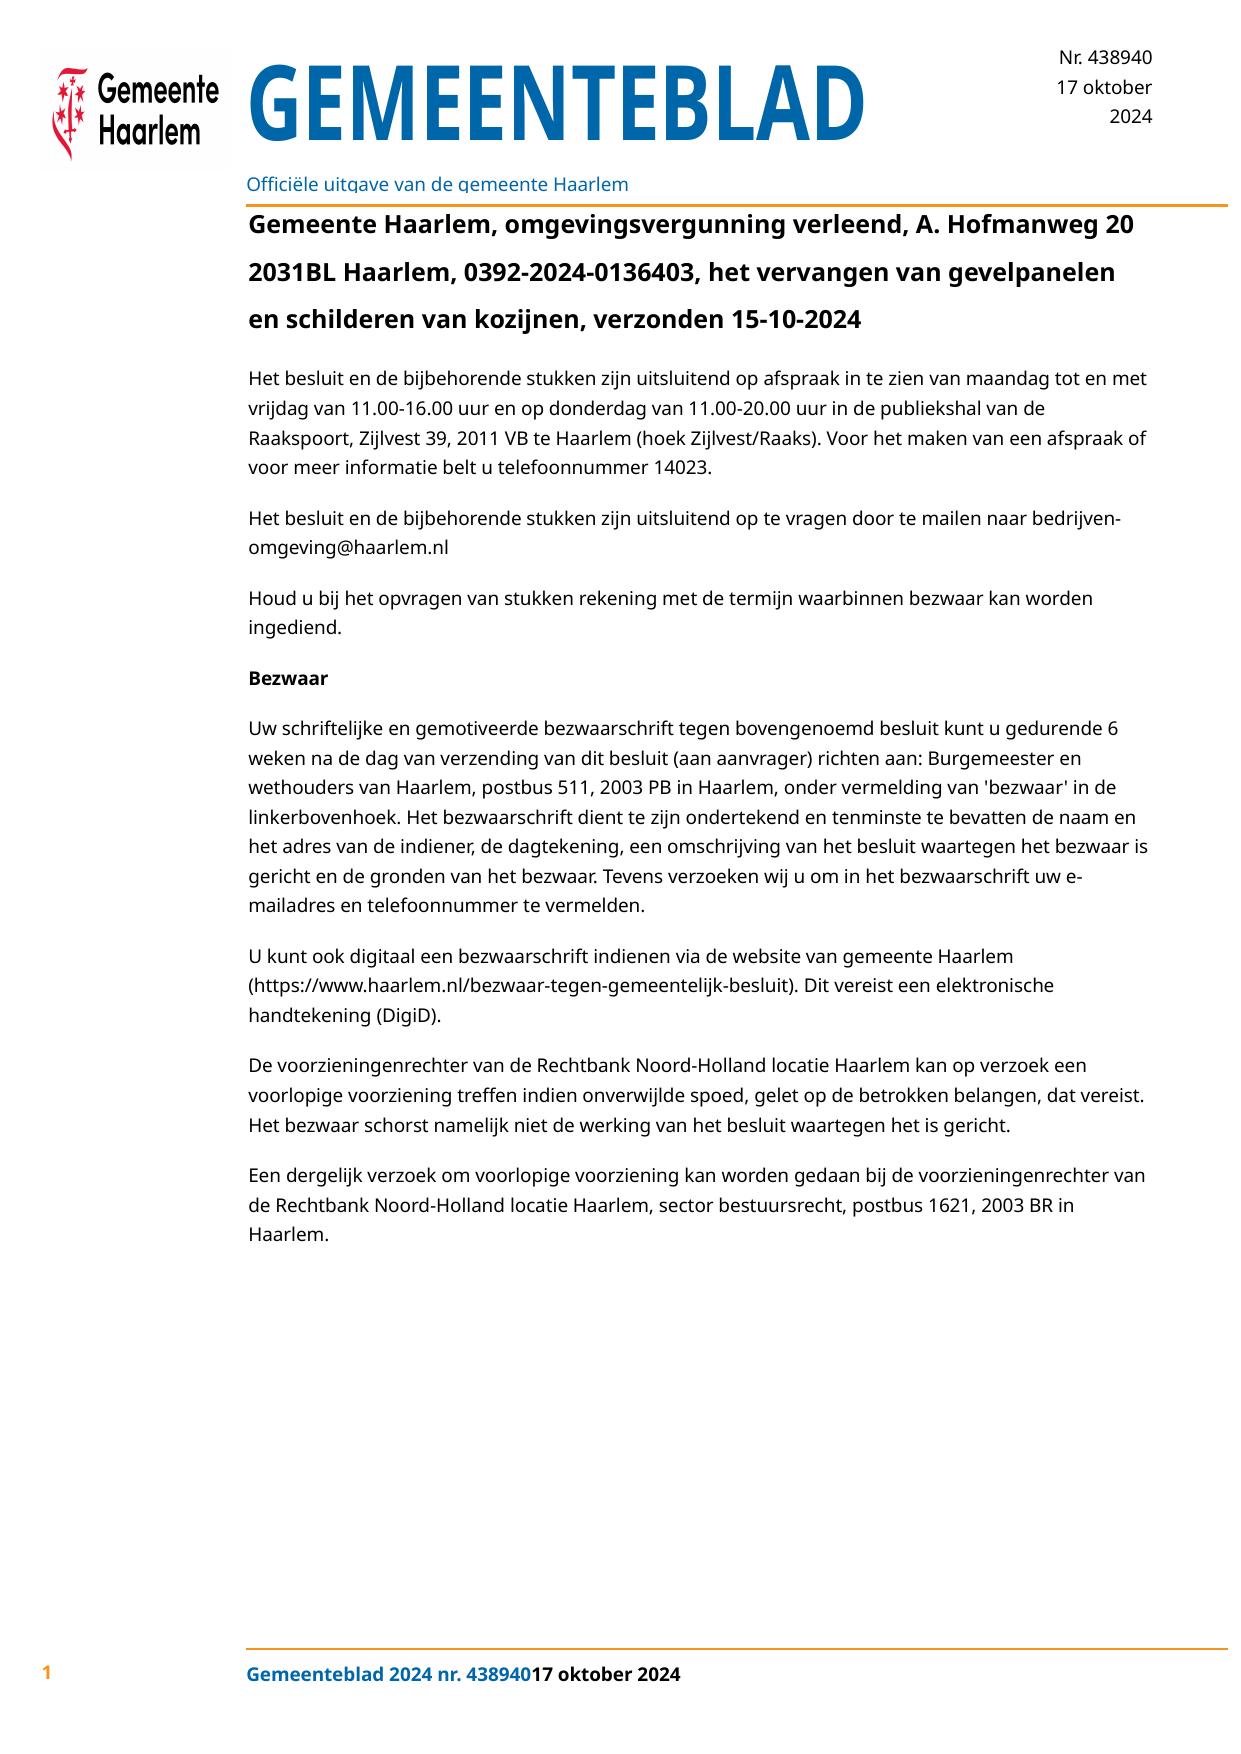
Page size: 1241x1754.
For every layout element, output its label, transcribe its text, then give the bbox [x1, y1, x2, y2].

text Het besluit en de bijbehorende stukken zijn uitsluitend op te vragen door te mailen naar bedrijven-omgeving@haarlem.nl [248, 505, 1152, 560]
text U kunt ook digitaal een bezwaarschrift indienen via de website van gemeente Haarlem (https://www.haarlem.nl/bezwaar-tegen-gemeentelijk-besluit). Dit vereist een elektronische handtekening (DigiD). [248, 943, 1152, 1028]
picture [41, 47, 231, 172]
text Houd u bij het opvragen van stukken rekening met de termijn waarbinnen bezwaar kan worden ingediend. [248, 585, 1152, 640]
text De voorzieningenrechter van de Rechtbank Noord-Holland locatie Haarlem kan op verzoek een voorlopige voorziening treffen indien onverwijlde spoed, gelet op de betrokken belangen, dat vereist. Het bezwaar schorst namelijk niet de werking van het besluit waartegen het is gericht. [248, 1053, 1152, 1137]
text Bezwaar [248, 665, 1152, 690]
text Het besluit en de bijbehorende stukken zijn uitsluitend op afspraak in te zien van maandag tot en met vrijdag van 11.00-16.00 uur en op donderdag van 11.00-20.00 uur in de publiekshal van de Raakspoort, Zijlvest 39, 2011 VB te Haarlem (hoek Zijlvest/Raaks). Voor het maken van een afspraak of voor meer informatie belt u telefoonnummer 14023. [248, 366, 1152, 480]
text Een dergelijk verzoek om voorlopige voorziening kan worden gedaan bij de voorzieningenrechter van de Rechtbank Noord-Holland locatie Haarlem, sector bestuursrecht, postbus 1621, 2003 BR in Haarlem. [248, 1162, 1152, 1247]
text Uw schriftelijke en gemotiveerde bezwaarschrift tegen bovengenoemd besluit kunt u gedurende 6 weken na de dag van verzending van dit besluit (aan aanvrager) richten aan: Burgemeester en wethouders van Haarlem, postbus 511, 2003 PB in Haarlem, onder vermelding van 'bezwaar' in de linkerbovenhoek. Het bezwaarschrift dient te zijn ondertekend en tenminste te bevatten de naam en het adres van de indiener, de dagtekening, een omschrijving van het besluit waartegen het bezwaar is gericht en de gronden van het bezwaar. Tevens verzoeken wij u om in het bezwaarschrift uw e-mailadres en telefoonnummer te vermelden. [248, 715, 1152, 918]
text Gemeente Haarlem, omgevingsvergunning verleend, A. Hofmanweg 20 2031BL Haarlem, 0392-2024-0136403, het vervangen van gevelpanelen en schilderen van kozijnen, verzonden 15-10-2024 [248, 207, 1152, 336]
